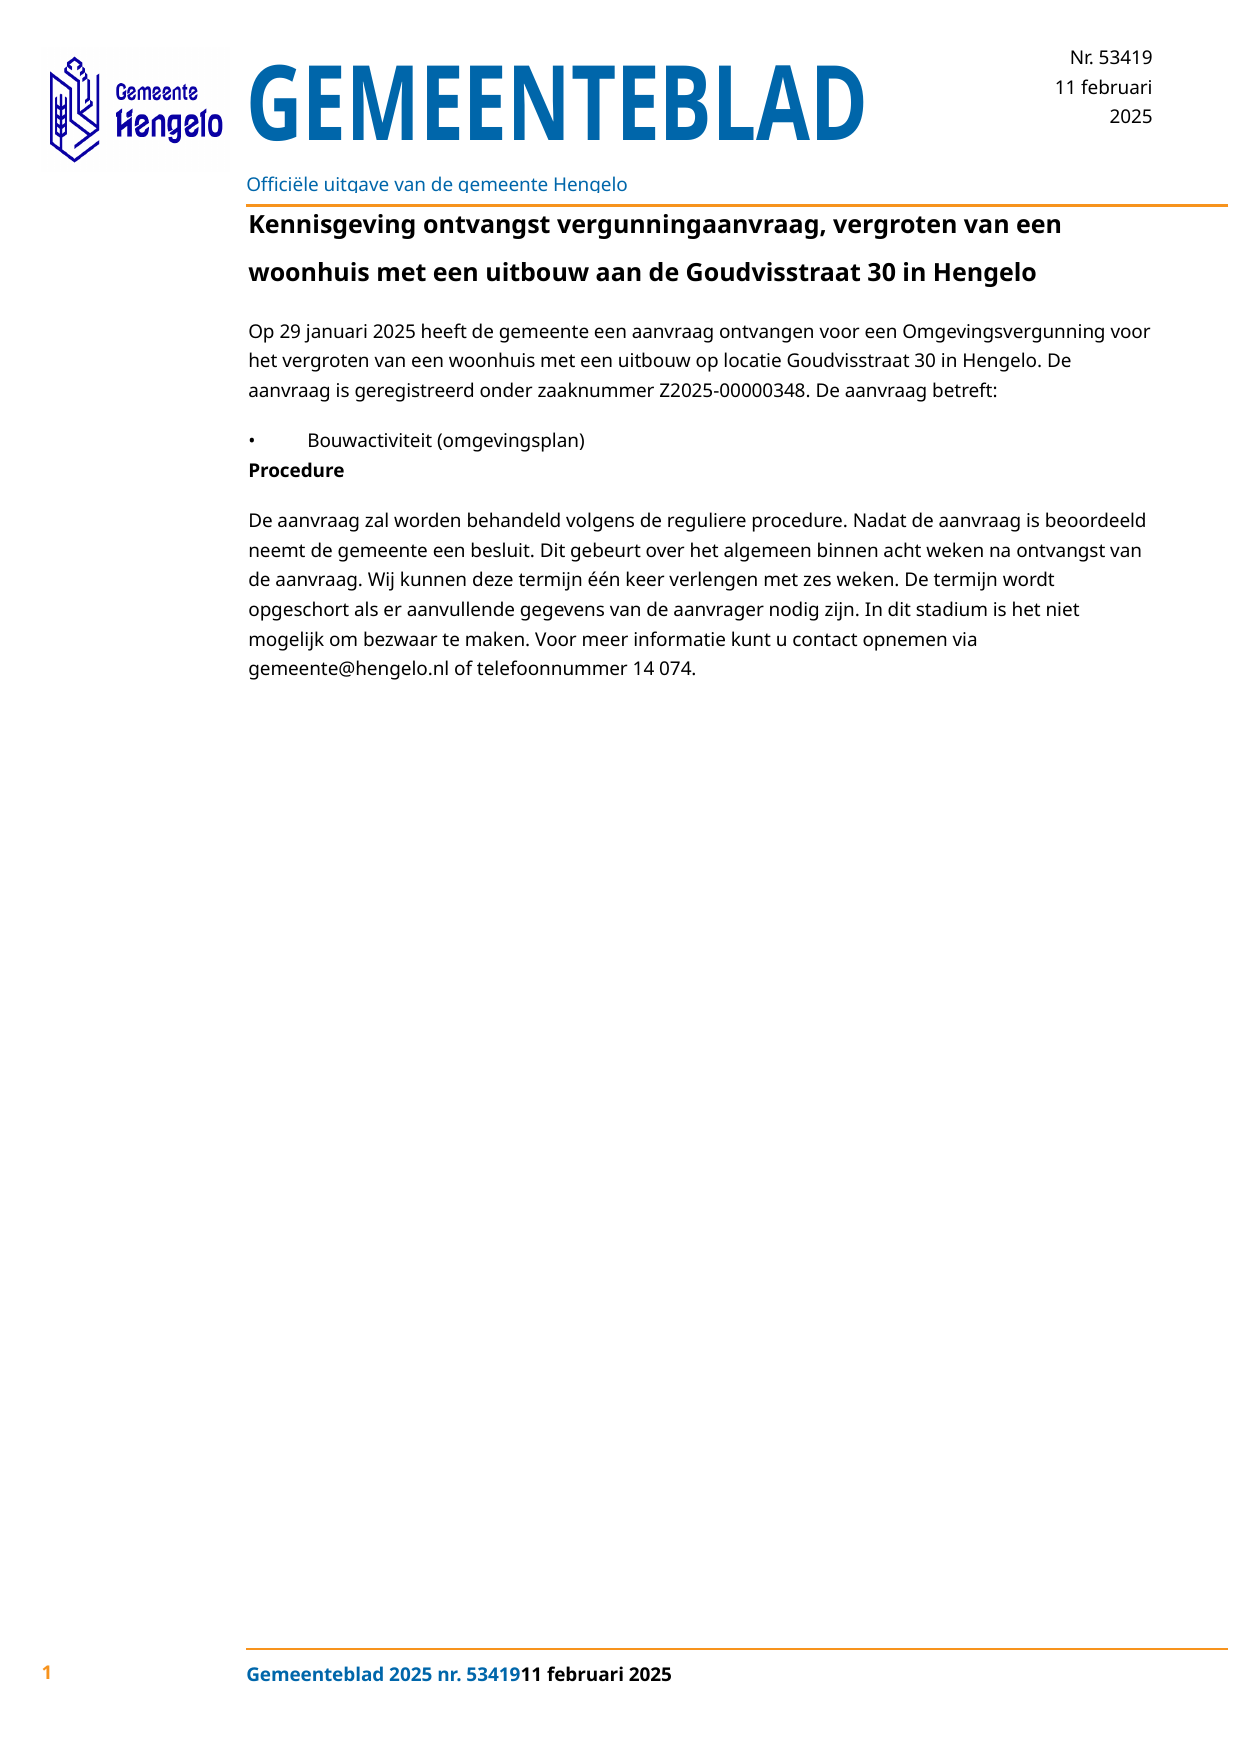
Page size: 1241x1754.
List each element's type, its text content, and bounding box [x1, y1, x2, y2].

text Procedure [248, 457, 1152, 483]
text De aanvraag zal worden behandeld volgens de reguliere procedure. Nadat de aanvraag is beoordeeld neemt de gemeente een besluit. Dit gebeurt over het algemeen binnen acht weken na ontvangst van de aanvraag. Wij kunnen deze termijn één keer verlengen met zes weken. De termijn wordt opgeschort als er aanvullende gegevens van de aanvrager nodig zijn. In dit stadium is het niet mogelijk om bezwaar te maken. Voor meer informatie kunt u contact opnemen via gemeente@hengelo.nl of telefoonnummer 14 074. [248, 507, 1152, 681]
list Bouwactiviteit (omgevingsplan) [248, 427, 1152, 453]
picture [41, 47, 231, 172]
text Op 29 januari 2025 heeft de gemeente een aanvraag ontvangen voor een Omgevingsvergunning voor het vergroten van een woonhuis met een uitbouw op locatie Goudvisstraat 30 in Hengelo. De aanvraag is geregistreerd onder zaaknummer Z2025-00000348. De aanvraag betreft: [248, 318, 1152, 403]
text Kennisgeving ontvangst vergunningaanvraag, vergroten van een woonhuis met een uitbouw aan de Goudvisstraat 30 in Hengelo [248, 207, 1152, 288]
